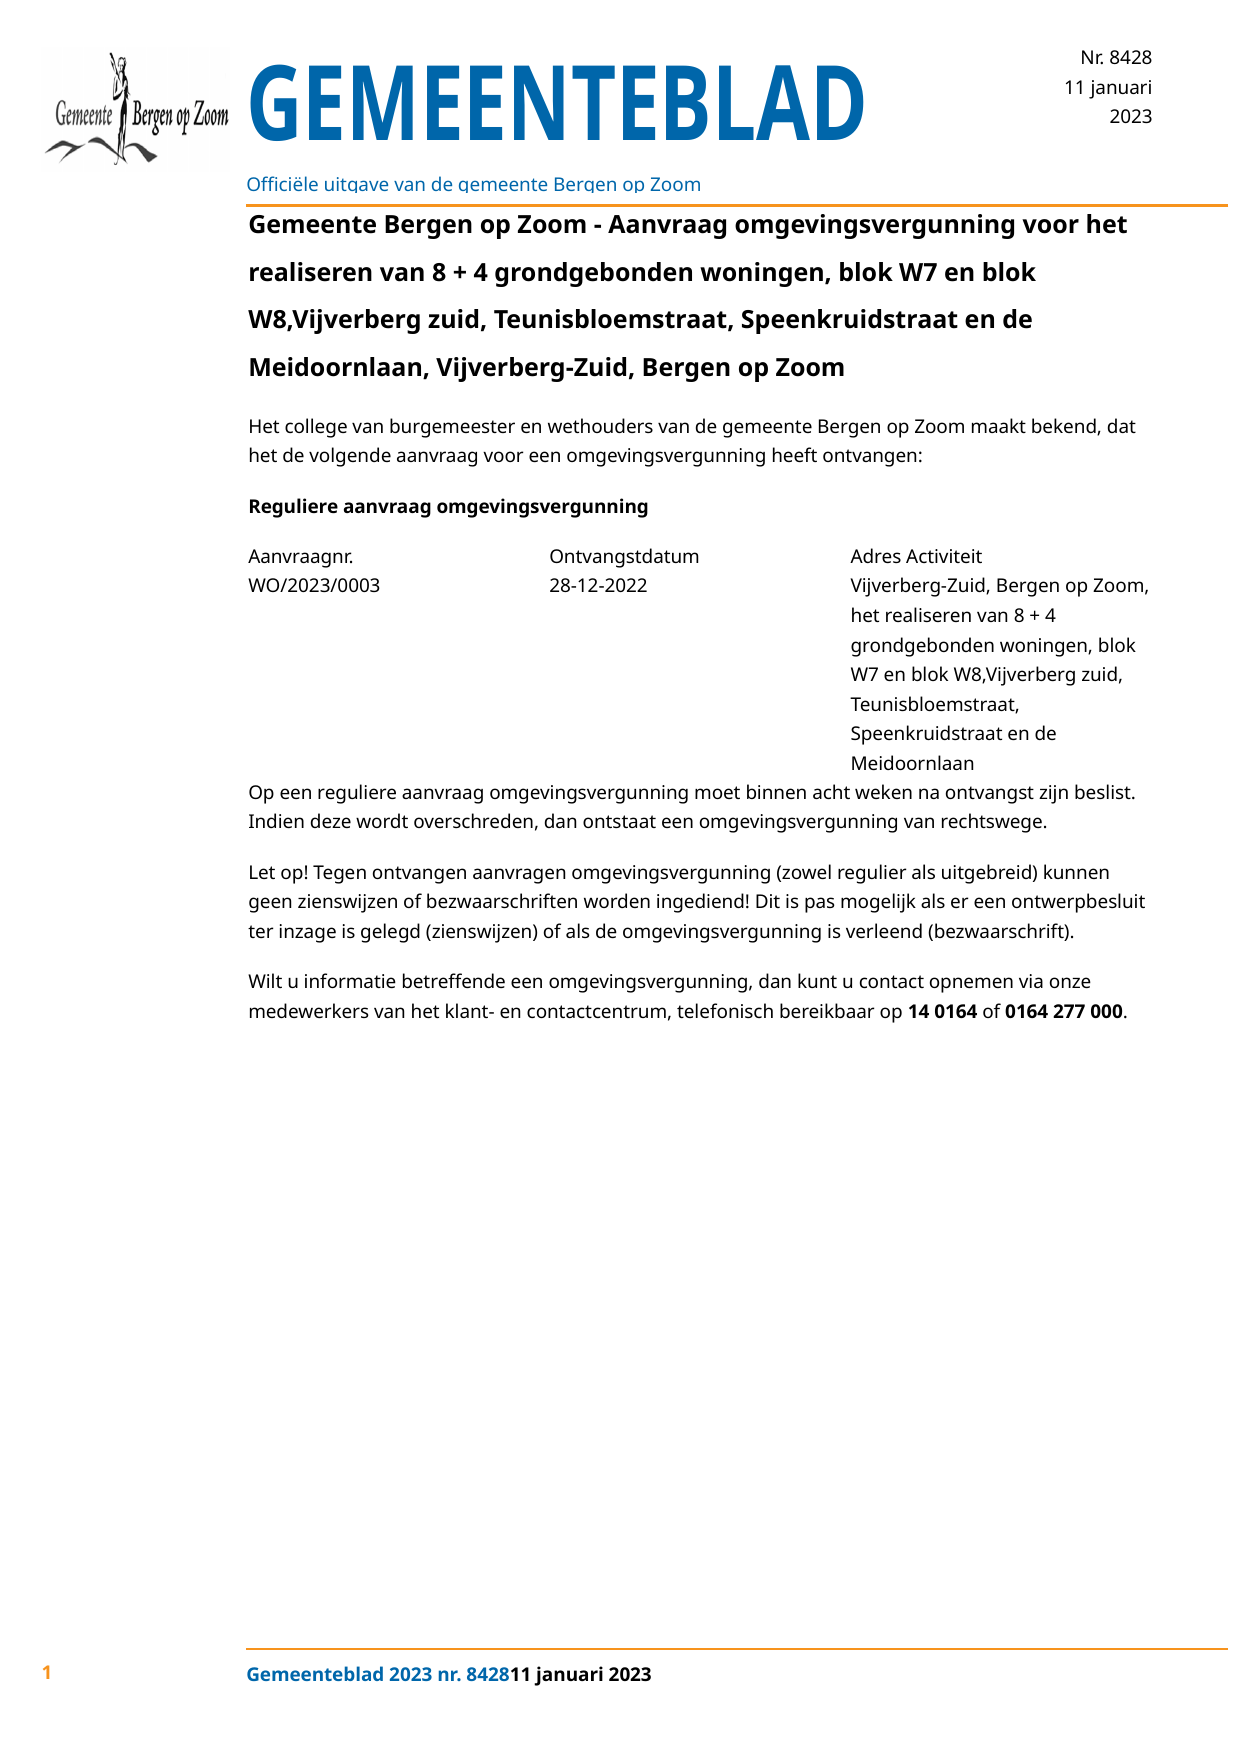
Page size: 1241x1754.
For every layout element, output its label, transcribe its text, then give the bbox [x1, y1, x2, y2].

table_header Aanvraagnr. [248, 544, 549, 569]
text Reguliere aanvraag omgevingsvergunning [248, 493, 1152, 519]
table_header Adres Activiteit [850, 544, 1152, 569]
text Wilt u informatie betreffende een omgevingsvergunning, dan kunt u contact opnemen via onze medewerkers van het klant- en contactcentrum, telefonisch bereikbaar op 14 0164 of 0164 277 000. [248, 969, 1152, 1024]
table_header Ontvangstdatum [549, 544, 850, 569]
text Op een reguliere aanvraag omgevingsvergunning moet binnen acht weken na ontvangst zijn beslist. Indien deze wordt overschreden, dan ontstaat een omgevingsvergunning van rechtswege. [248, 779, 1152, 834]
table_header 28-12-2022 [549, 573, 850, 776]
table_header Vijverberg-Zuid, Bergen op Zoom, het realiseren van 8 + 4 grondgebonden woningen, blok W7 en blok W8,Vijverberg zuid, Teunisbloemstraat, Speenkruidstraat en de Meidoornlaan [850, 573, 1152, 776]
table_header WO/2023/0003 [248, 573, 549, 776]
text Gemeente Bergen op Zoom - Aanvraag omgevingsvergunning voor het realiseren van 8 + 4 grondgebonden woningen, blok W7 en blok W8,Vijverberg zuid, Teunisbloemstraat, Speenkruidstraat en de Meidoornlaan, Vijverberg-Zuid, Bergen op Zoom [248, 207, 1152, 384]
text Let op! Tegen ontvangen aanvragen omgevingsvergunning (zowel regulier als uitgebreid) kunnen geen zienswijzen of bezwaarschriften worden ingediend! Dit is pas mogelijk als er een ontwerpbesluit ter inzage is gelegd (zienswijzen) of als de omgevingsvergunning is verleend (bezwaarschrift). [248, 859, 1152, 944]
picture [41, 47, 231, 172]
text Het college van burgemeester en wethouders van de gemeente Bergen op Zoom maakt bekend, dat het de volgende aanvraag voor een omgevingsvergunning heeft ontvangen: [248, 413, 1152, 468]
